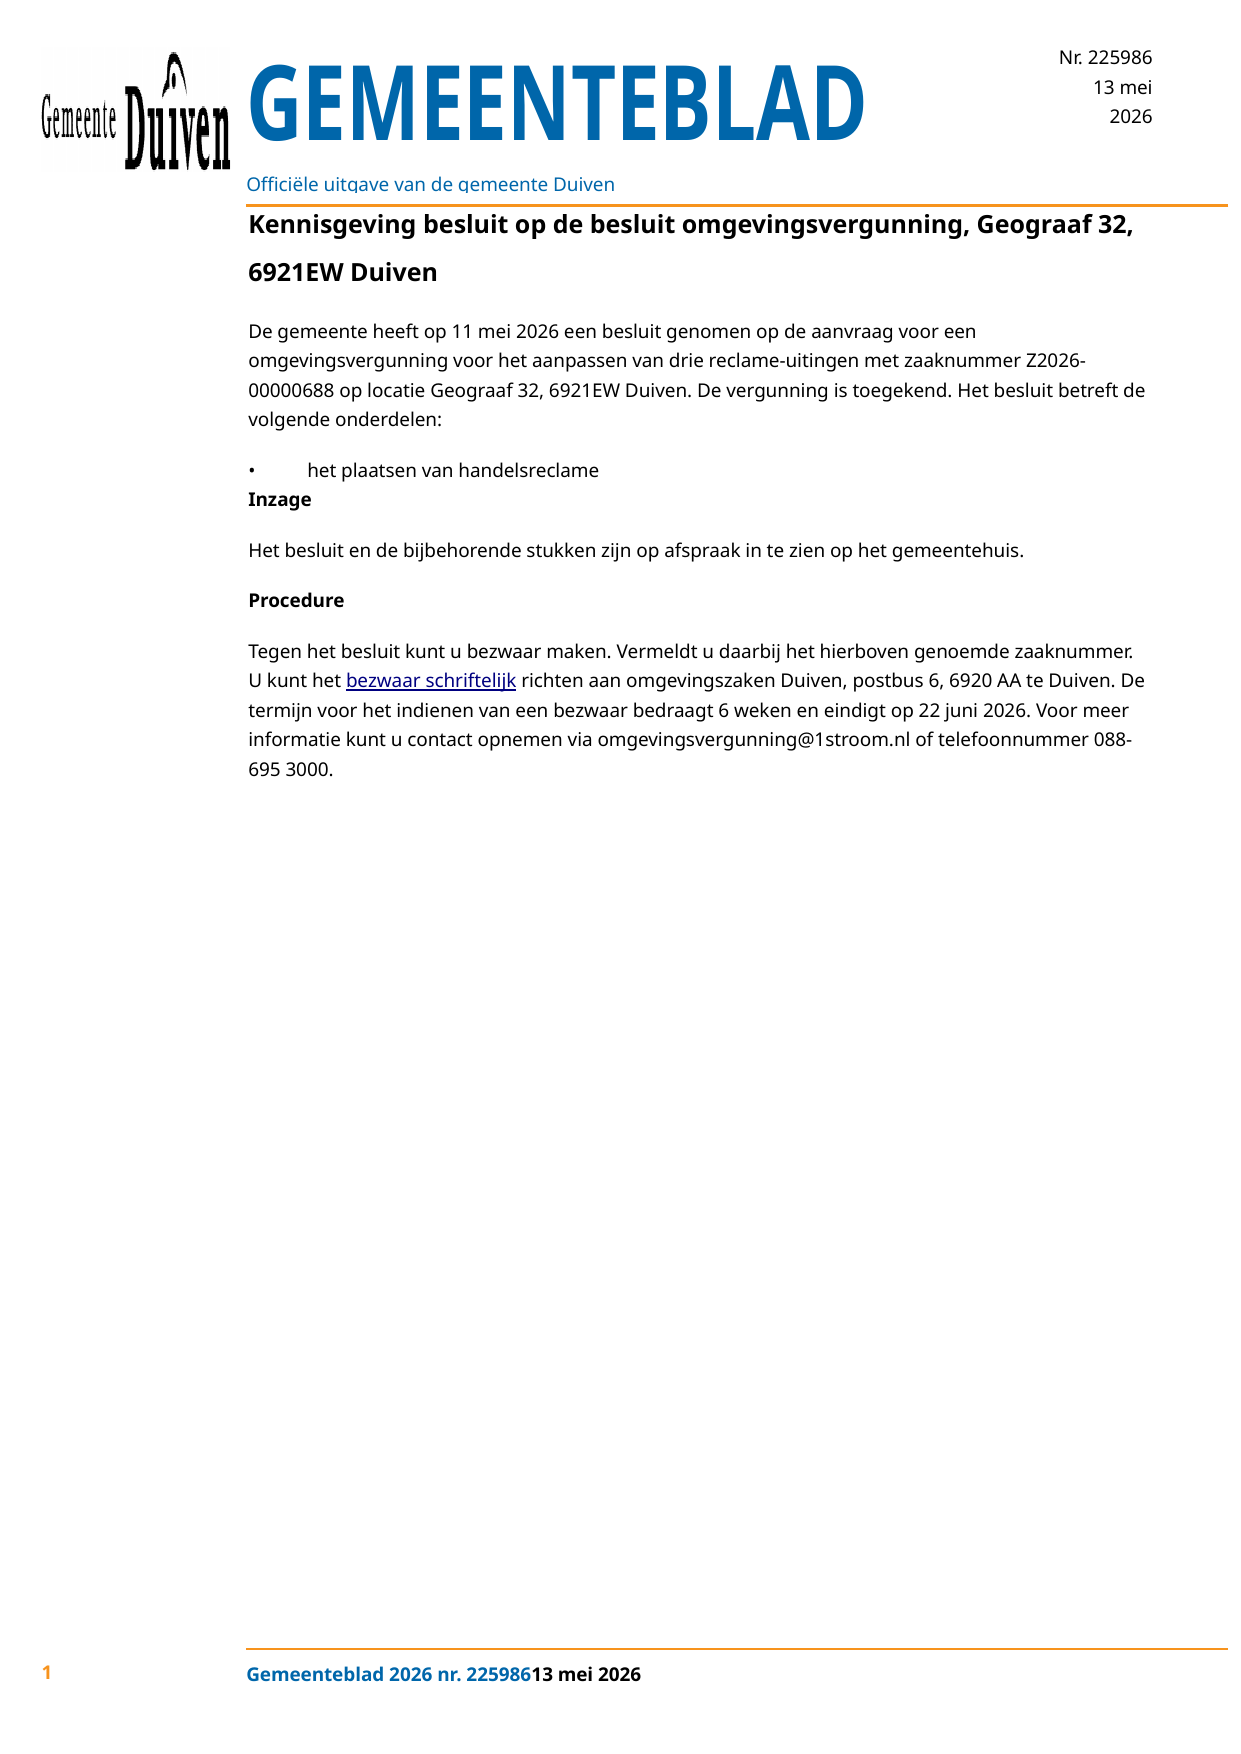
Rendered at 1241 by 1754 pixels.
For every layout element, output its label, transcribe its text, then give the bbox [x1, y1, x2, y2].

list het plaatsen van handelsreclame [248, 457, 1152, 483]
text Kennisgeving besluit op de besluit omgevingsvergunning, Geograaf 32, 6921EW Duiven [248, 207, 1152, 288]
text Het besluit en de bijbehorende stukken zijn op afspraak in te zien op het gemeentehuis. [248, 537, 1152, 563]
text Inzage [248, 487, 1152, 512]
text Procedure [248, 587, 1152, 613]
text De gemeente heeft op 11 mei 2026 een besluit genomen op de aanvraag voor een omgevingsvergunning voor het aanpassen van drie reclame-uitingen met zaaknummer Z2026-00000688 op locatie Geograaf 32, 6921EW Duiven. De vergunning is toegekend. Het besluit betreft de volgende onderdelen: [248, 318, 1152, 432]
text Tegen het besluit kunt u bezwaar maken. Vermeldt u daarbij het hierboven genoemde zaaknummer. U kunt het bezwaar schriftelijk richten aan omgevingszaken Duiven, postbus 6, 6920 AA te Duiven. De termijn voor het indienen van een bezwaar bedraagt 6 weken en eindigt op 22 juni 2026. Voor meer informatie kunt u contact opnemen via omgevingsvergunning@1stroom.nl of telefoonnummer 088-695 3000. [248, 638, 1152, 782]
picture [41, 47, 231, 172]
